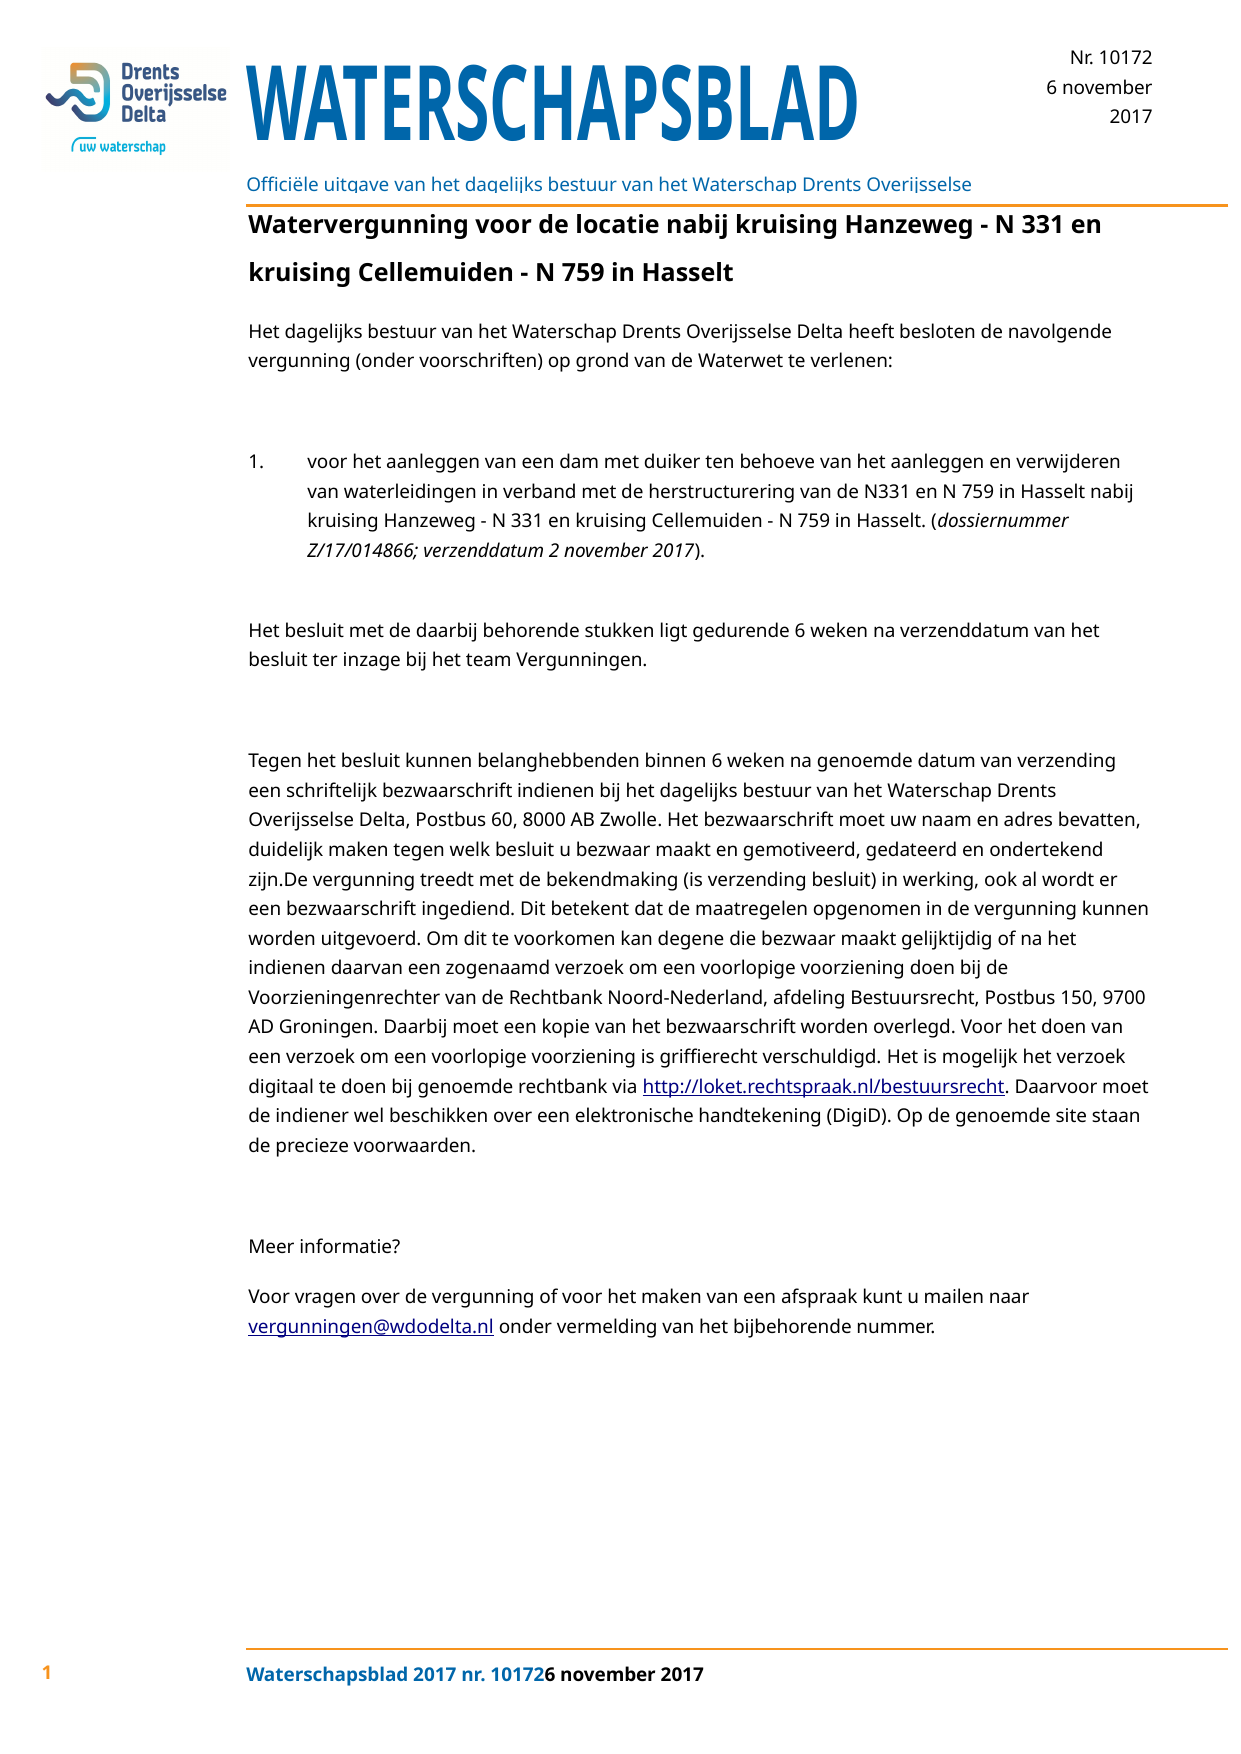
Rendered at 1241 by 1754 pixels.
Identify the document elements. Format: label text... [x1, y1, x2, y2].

text Meer informatie? [248, 1233, 1152, 1259]
picture [41, 47, 231, 172]
text Het dagelijks bestuur van het Waterschap Drents Overijsselse Delta heeft besloten de navolgende vergunning (onder voorschriften) op grond van de Waterwet te verlenen: [248, 318, 1152, 373]
list voor het aanleggen van een dam met duiker ten behoeve van het aanleggen en verwijderen van waterleidingen in verband met de herstructurering van de N331 en N 759 in Hasselt nabij kruising Hanzeweg - N 331 en kruising Cellemuiden - N 759 in Hasselt. (dossiernummer Z/17/014866; verzenddatum 2 november 2017). [248, 448, 1152, 563]
text Watervergunning voor de locatie nabij kruising Hanzeweg - N 331 en kruising Cellemuiden - N 759 in Hasselt [248, 207, 1152, 288]
text Voor vragen over de vergunning of voor het maken van een afspraak kunt u mailen naar vergunningen@wdodelta.nl onder vermelding van het bijbehorende nummer. [248, 1283, 1152, 1339]
text Tegen het besluit kunnen belanghebbenden binnen 6 weken na genoemde datum van verzending een schriftelijk bezwaarschrift indienen bij het dagelijks bestuur van het Waterschap Drents Overijsselse Delta, Postbus 60, 8000 AB Zwolle. Het bezwaarschrift moet uw naam en adres bevatten, duidelijk maken tegen welk besluit u bezwaar maakt en gemotiveerd, gedateerd en ondertekend zijn.De vergunning treedt met de bekendmaking (is verzending besluit) in werking, ook al wordt er een bezwaarschrift ingediend. Dit betekent dat de maatregelen opgenomen in de vergunning kunnen worden uitgevoerd. Om dit te voorkomen kan degene die bezwaar maakt gelijktijdig of na het indienen daarvan een zogenaamd verzoek om een voorlopige voorziening doen bij de Voorzieningenrechter van de Rechtbank Noord-Nederland, afdeling Bestuursrecht, Postbus 150, 9700 AD Groningen. Daarbij moet een kopie van het bezwaarschrift worden overlegd. Voor het doen van een verzoek om een voorlopige voorziening is griffierecht verschuldigd. Het is mogelijk het verzoek digitaal te doen bij genoemde rechtbank via http://loket.rechtspraak.nl/bestuursrecht. Daarvoor moet de indiener wel beschikken over een elektronische handtekening (DigiD). Op de genoemde site staan de precieze voorwaarden. [248, 747, 1152, 1158]
text Het besluit met de daarbij behorende stukken ligt gedurende 6 weken na verzenddatum van het besluit ter inzage bij het team Vergunningen. [248, 617, 1152, 672]
